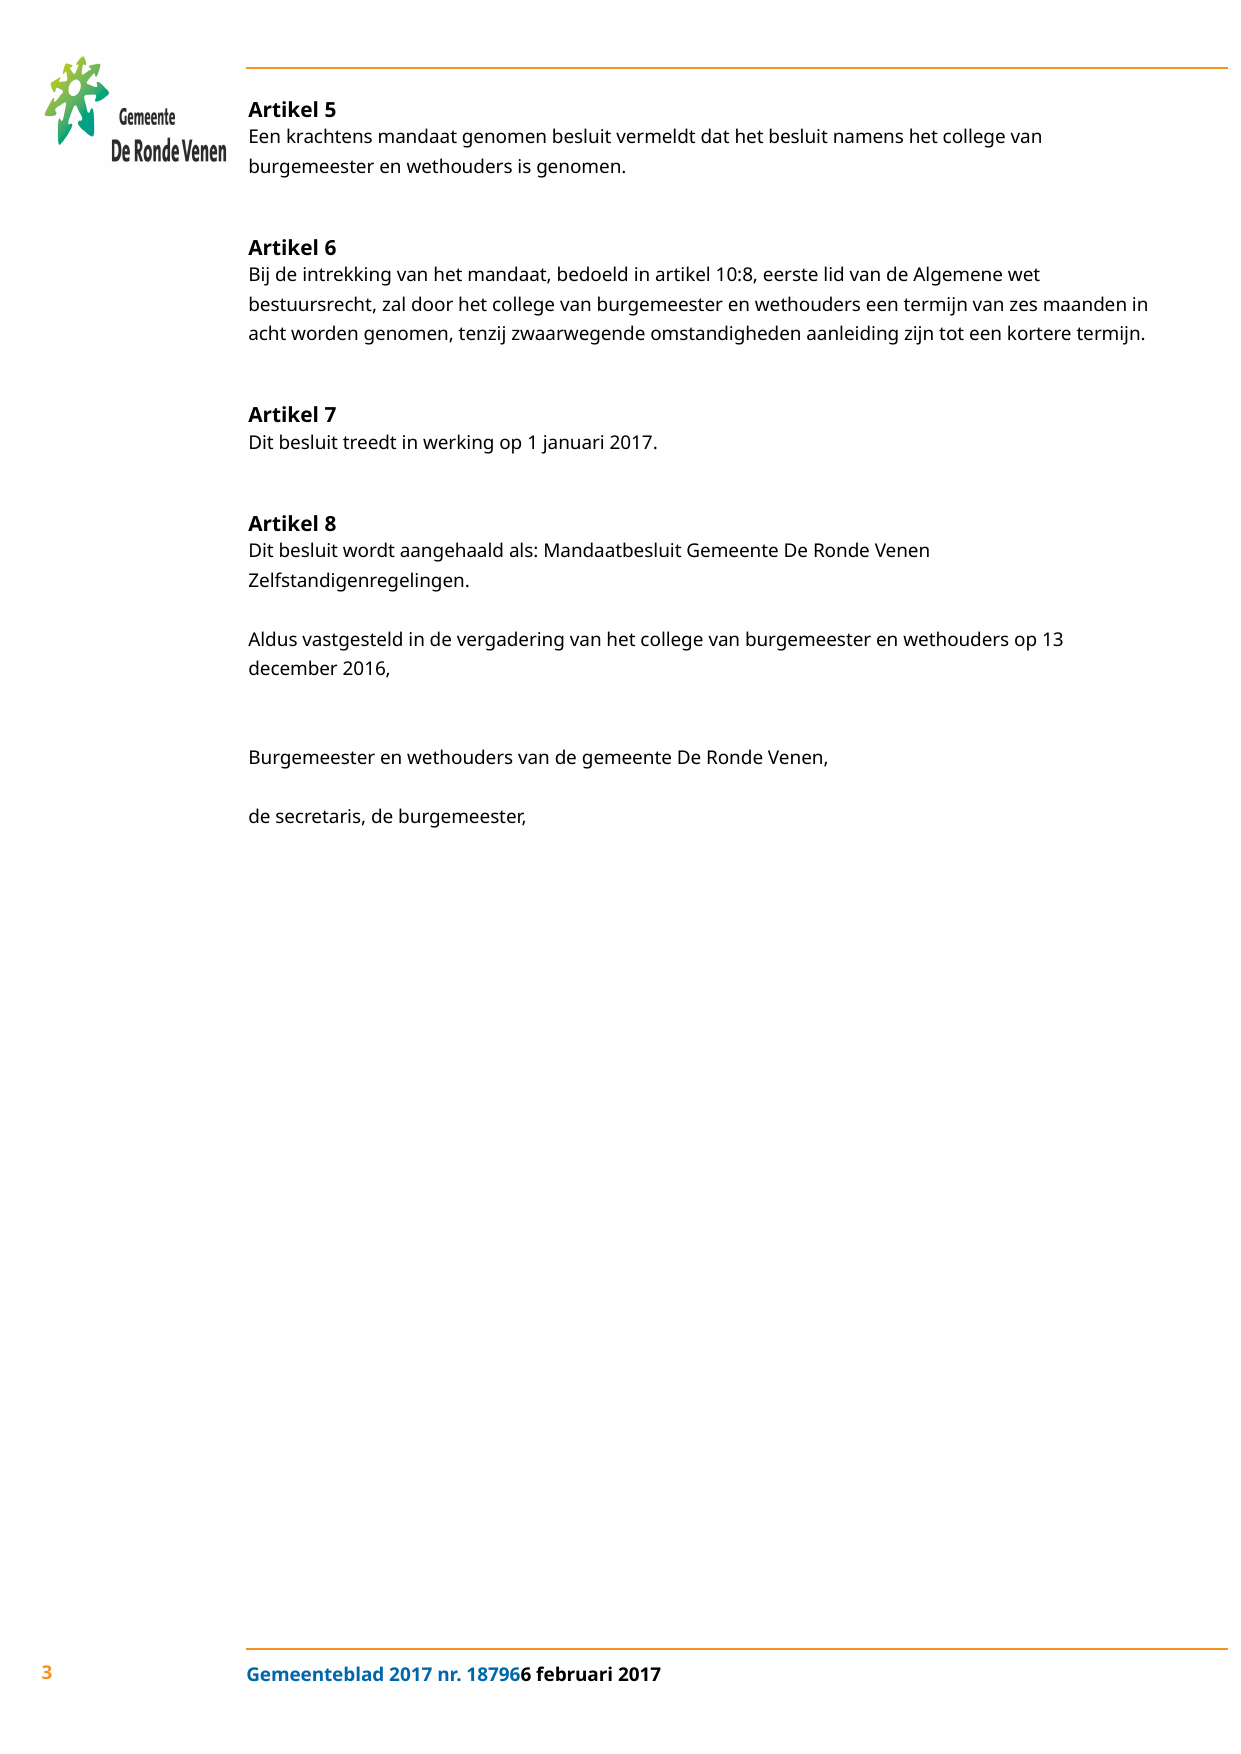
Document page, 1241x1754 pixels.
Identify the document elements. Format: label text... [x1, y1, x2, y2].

text Dit besluit treedt in werking op 1 januari 2017. [248, 429, 1152, 454]
text Artikel 6 [248, 233, 1152, 261]
text Een krachtens mandaat genomen besluit vermeldt dat het besluit namens het college van burgemeester en wethouders is genomen. [248, 123, 1152, 178]
text Artikel 7 [248, 400, 1152, 429]
text Artikel 5 [248, 95, 1152, 123]
text de secretaris, de burgemeester, [248, 803, 1152, 829]
text Aldus vastgesteld in de vergadering van het college van burgemeester en wethouders op 13 december 2016, [248, 626, 1152, 681]
text Artikel 8 [248, 509, 1152, 537]
text Bij de intrekking van het mandaat, bedoeld in artikel 10:8, eerste lid van de Algemene wet bestuursrecht, zal door het college van burgemeester en wethouders een termijn van zes maanden in acht worden genomen, tenzij zwaarwegende omstandigheden aanleiding zijn tot een kortere termijn. [248, 261, 1152, 346]
text Dit besluit wordt aangehaald als: Mandaatbesluit Gemeente De Ronde Venen Zelfstandigenregelingen. [248, 537, 1152, 593]
picture [41, 47, 231, 172]
text Burgemeester en wethouders van de gemeente De Ronde Venen, [248, 744, 1152, 770]
